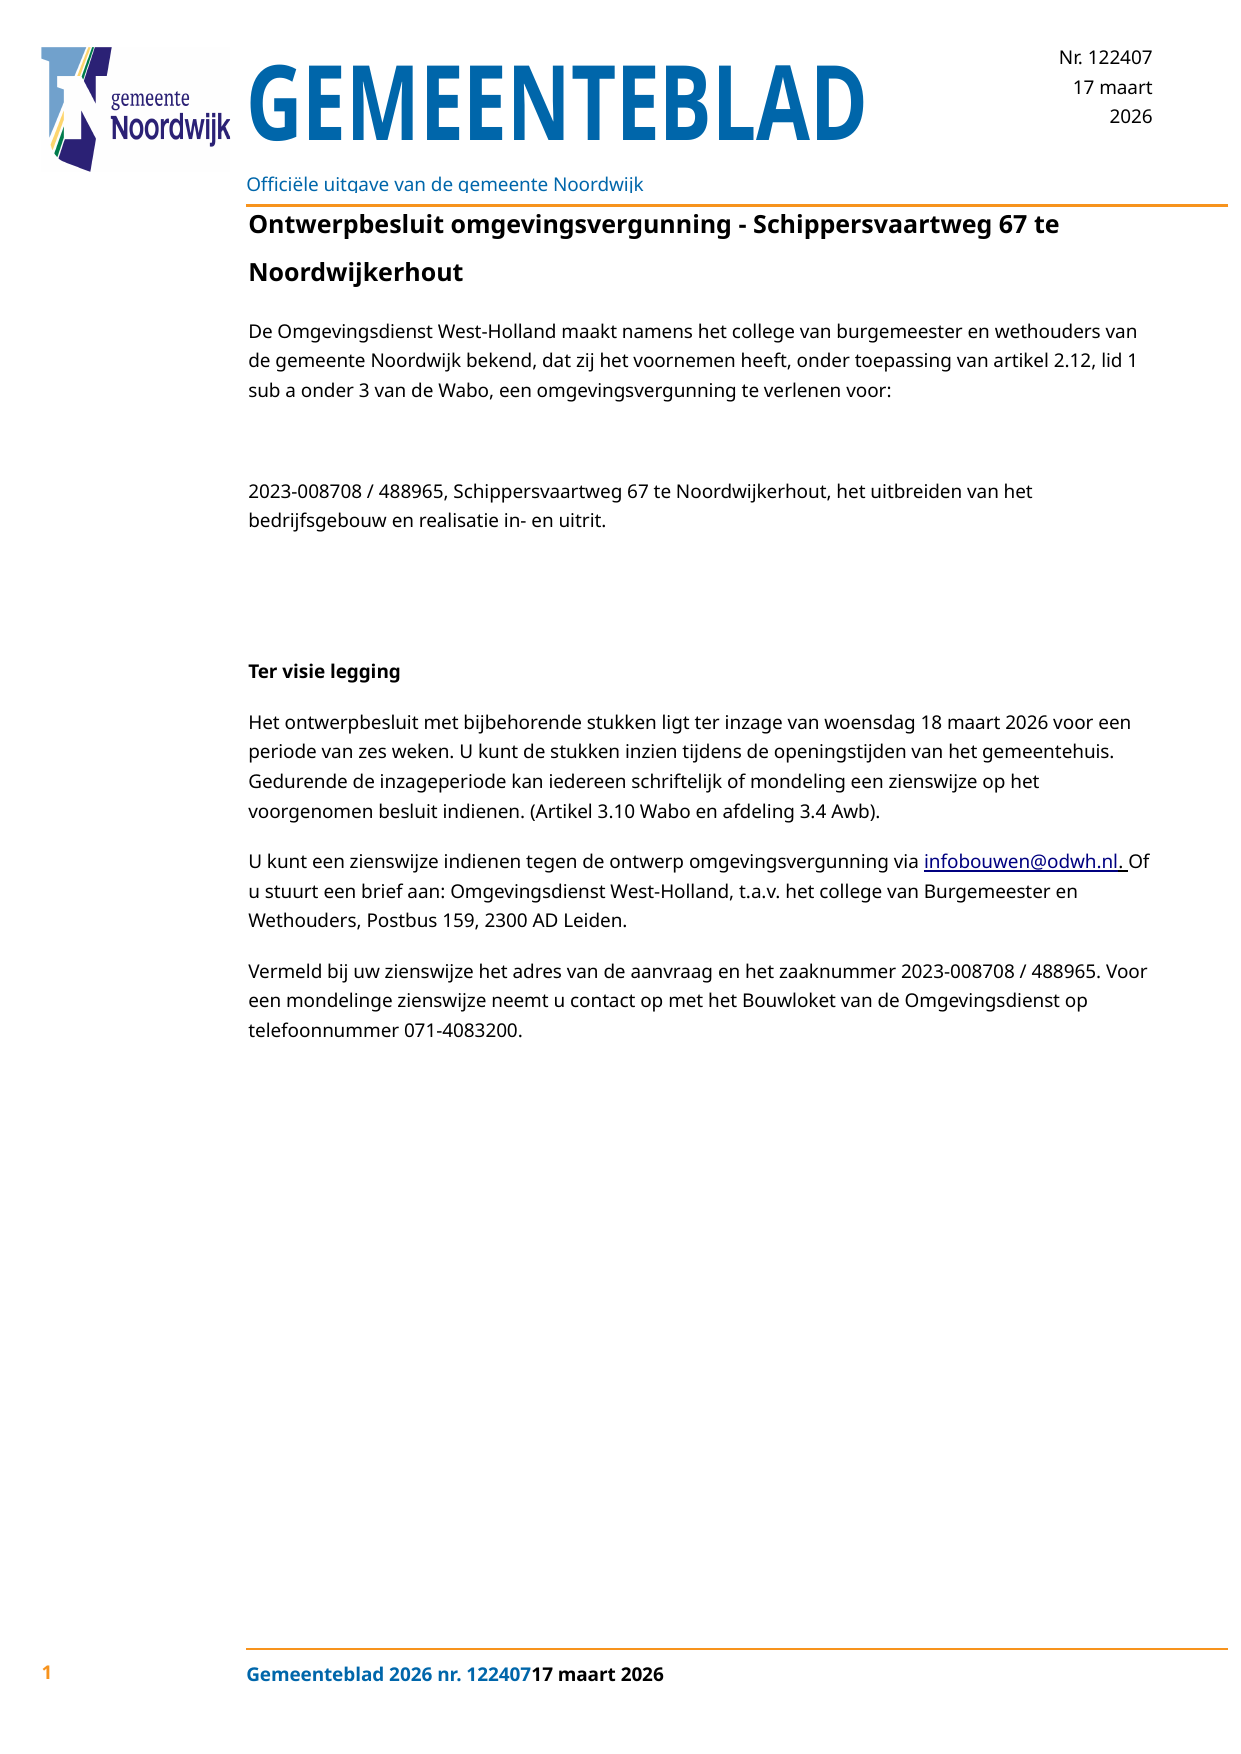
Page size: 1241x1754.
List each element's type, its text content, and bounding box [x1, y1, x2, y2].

text Het ontwerpbesluit met bijbehorende stukken ligt ter inzage van woensdag 18 maart 2026 voor een periode van zes weken. U kunt de stukken inzien tijdens de openingstijden van het gemeentehuis. Gedurende de inzageperiode kan iedereen schriftelijk of mondeling een zienswijze op het voorgenomen besluit indienen. (Artikel 3.10 Wabo en afdeling 3.4 Awb). [248, 709, 1152, 824]
text 2023-008708 / 488965, Schippersvaartweg 67 te Noordwijkerhout, het uitbreiden van het bedrijfsgebouw en realisatie in- en uitrit. [248, 478, 1152, 533]
text U kunt een zienswijze indienen tegen de ontwerp omgevingsvergunning via infobouwen@odwh.nl. Of u stuurt een brief aan: Omgevingsdienst West-Holland, t.a.v. het college van Burgemeester en Wethouders, Postbus 159, 2300 AD Leiden. [248, 848, 1152, 933]
text Ontwerpbesluit omgevingsvergunning - Schippersvaartweg 67 te Noordwijkerhout [248, 207, 1152, 288]
picture [41, 47, 231, 172]
text Ter visie legging [248, 659, 1152, 684]
text De Omgevingsdienst West-Holland maakt namens het college van burgemeester en wethouders van de gemeente Noordwijk bekend, dat zij het voornemen heeft, onder toepassing van artikel 2.12, lid 1 sub a onder 3 van de Wabo, een omgevingsvergunning te verlenen voor: [248, 318, 1152, 403]
text Vermeld bij uw zienswijze het adres van de aanvraag en het zaaknummer 2023-008708 / 488965. Voor een mondelinge zienswijze neemt u contact op met het Bouwloket van de Omgevingsdienst op telefoonnummer 071-4083200. [248, 958, 1152, 1043]
